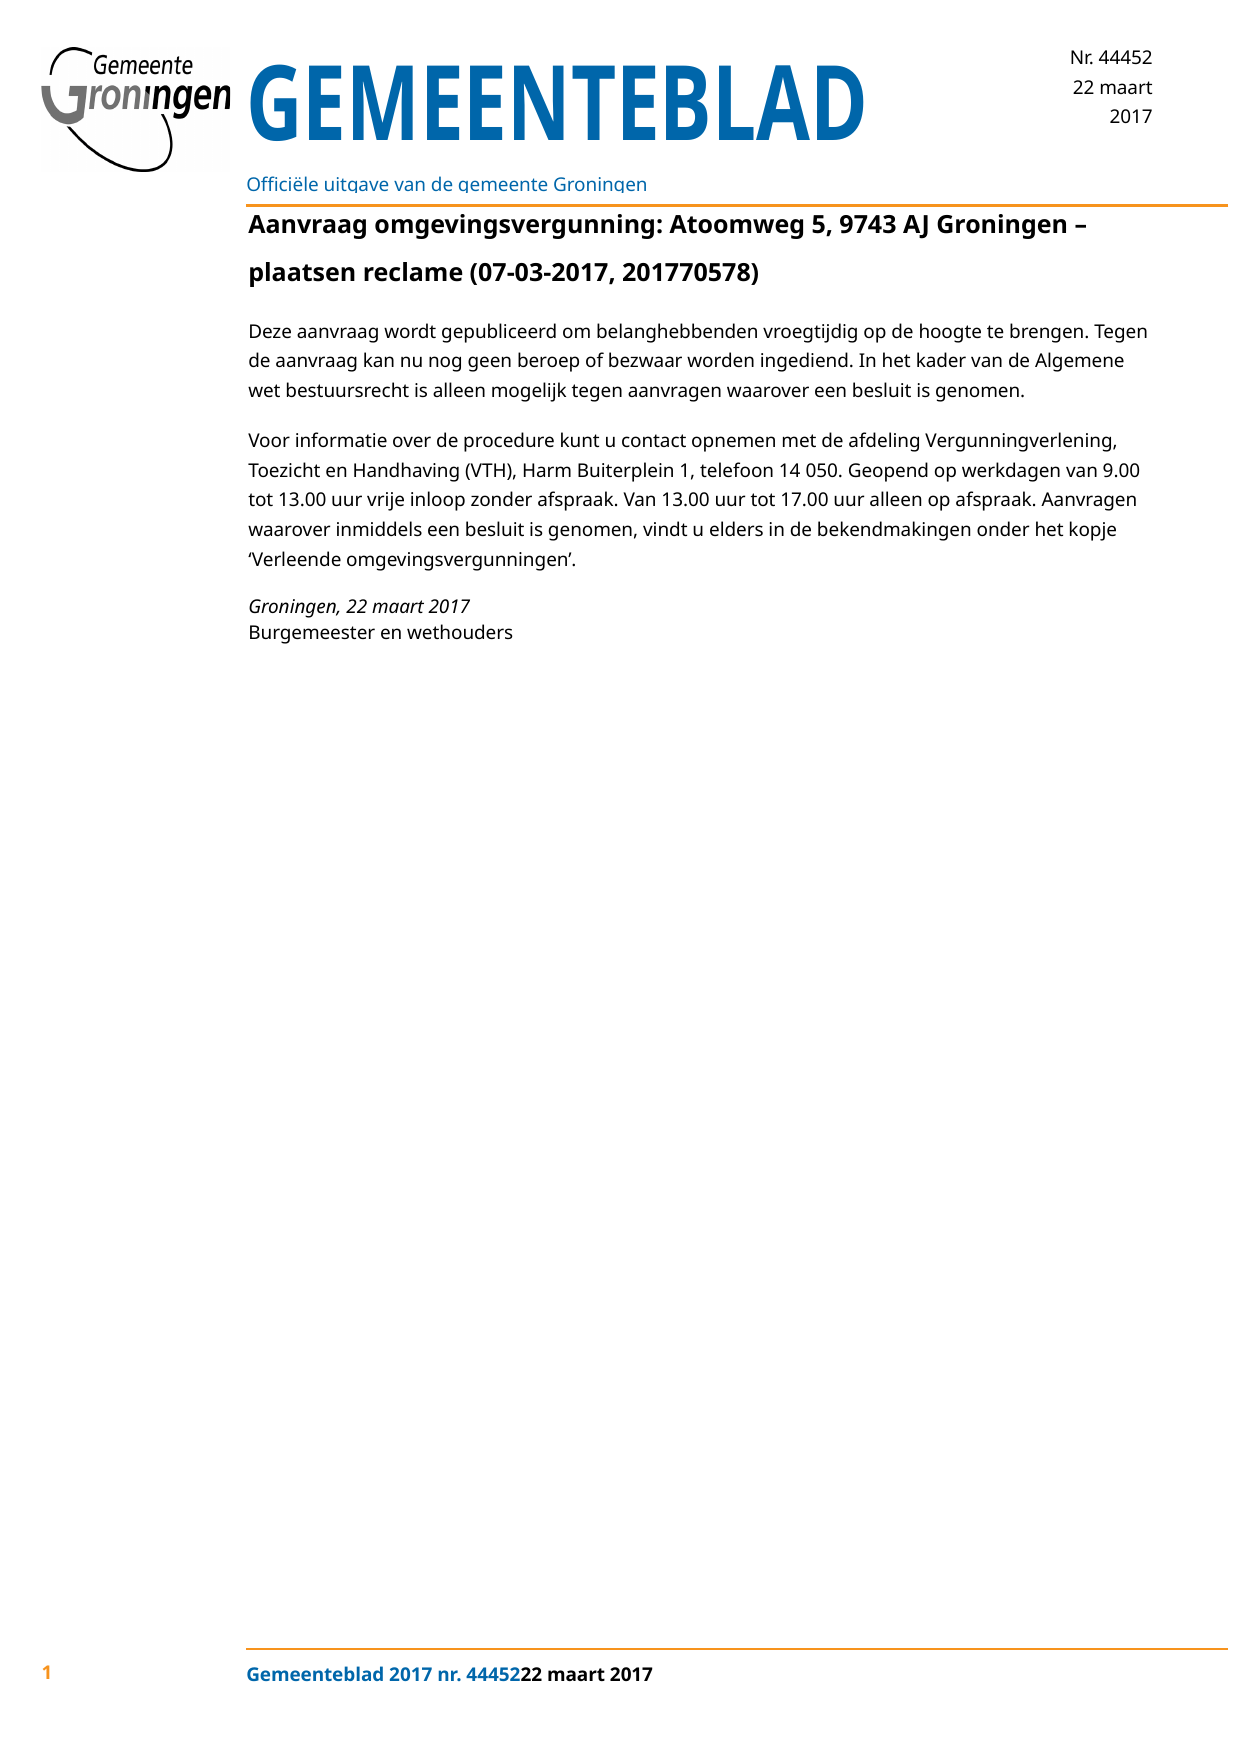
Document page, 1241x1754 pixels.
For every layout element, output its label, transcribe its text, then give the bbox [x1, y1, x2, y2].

text Groningen, 22 maart 2017 [248, 594, 1152, 619]
text Burgemeester en wethouders [248, 619, 1152, 645]
text Deze aanvraag wordt gepubliceerd om belanghebbenden vroegtijdig op de hoogte te brengen. Tegen de aanvraag kan nu nog geen beroep of bezwaar worden ingediend. In het kader van de Algemene wet bestuursrecht is alleen mogelijk tegen aanvragen waarover een besluit is genomen. [248, 318, 1152, 403]
text Aanvraag omgevingsvergunning: Atoomweg 5, 9743 AJ Groningen – plaatsen reclame (07-03-2017, 201770578) [248, 207, 1152, 288]
text Voor informatie over de procedure kunt u contact opnemen met de afdeling Vergunningverlening, Toezicht en Handhaving (VTH), Harm Buiterplein 1, telefoon 14 050. Geopend op werkdagen van 9.00 tot 13.00 uur vrije inloop zonder afspraak. Van 13.00 uur tot 17.00 uur alleen op afspraak. Aanvragen waarover inmiddels een besluit is genomen, vindt u elders in de bekendmakingen onder het kopje ‘Verleende omgevingsvergunningen’. [248, 427, 1152, 572]
picture [41, 47, 231, 172]
